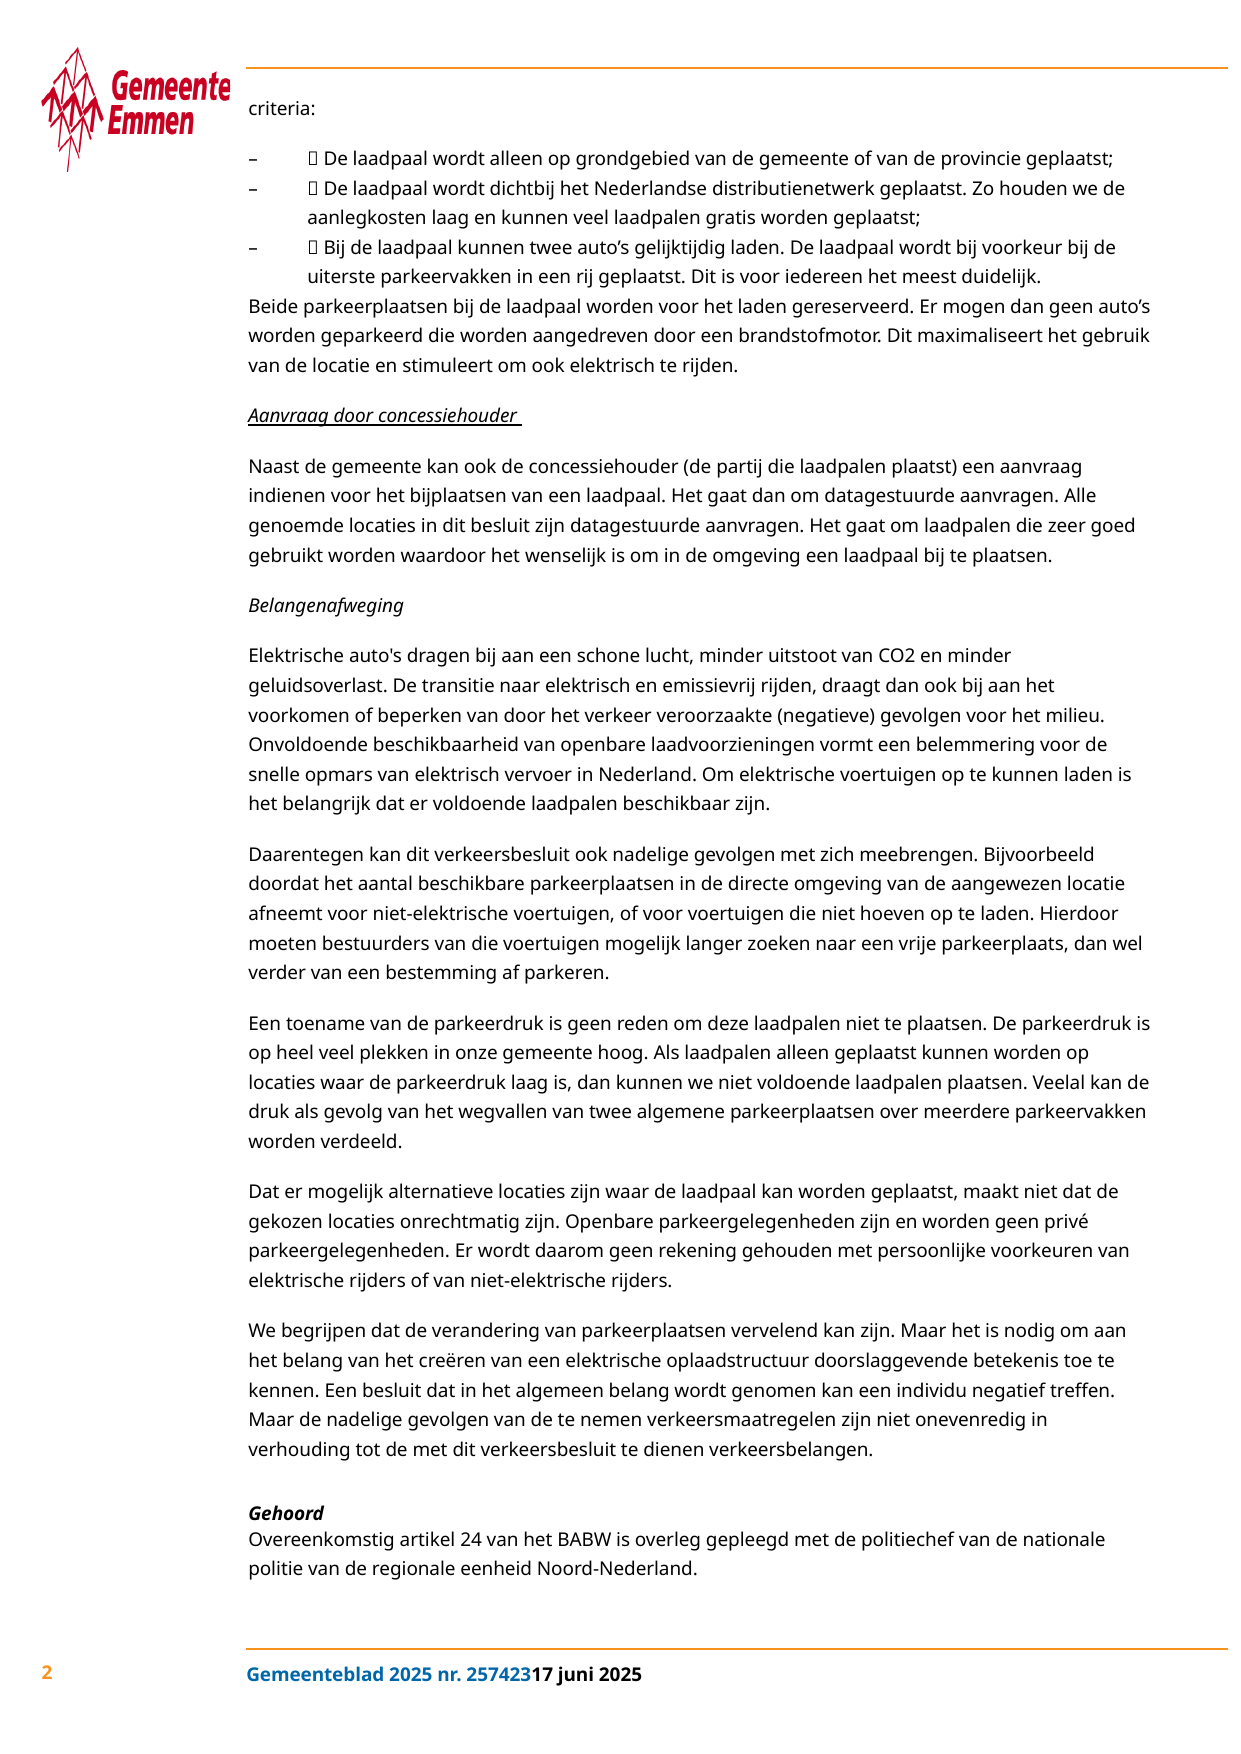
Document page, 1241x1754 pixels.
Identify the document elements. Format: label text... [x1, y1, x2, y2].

text Naast de gemeente kan ook de concessiehouder (de partij die laadpalen plaatst) een aanvraag indienen voor het bijplaatsen van een laadpaal. Het gaat dan om datagestuurde aanvragen. Alle genoemde locaties in dit besluit zijn datagestuurde aanvragen. Het gaat om laadpalen die zeer goed gebruikt worden waardoor het wenselijk is om in de omgeving een laadpaal bij te plaatsen. [248, 453, 1152, 568]
text We begrijpen dat de verandering van parkeerplaatsen vervelend kan zijn. Maar het is nodig om aan het belang van het creëren van een elektrische oplaadstructuur doorslaggevende betekenis toe te kennen. Een besluit dat in het algemeen belang wordt genomen kan een individu negatief treffen. Maar de nadelige gevolgen van de te nemen verkeersmaatregelen zijn niet onevenredig in verhouding tot de met dit verkeersbesluit te dienen verkeersbelangen. [248, 1318, 1152, 1462]
text Dat er mogelijk alternatieve locaties zijn waar de laadpaal kan worden geplaatst, maakt niet dat de gekozen locaties onrechtmatig zijn. Openbare parkeergelegenheden zijn en worden geen privé parkeergelegenheden. Er wordt daarom geen rekening gehouden met persoonlijke voorkeuren van elektrische rijders of van niet-elektrische rijders. [248, 1178, 1152, 1293]
text Daarentegen kan dit verkeersbesluit ook nadelige gevolgen met zich meebrengen. Bijvoorbeeld doordat het aantal beschikbare parkeerplaatsen in de directe omgeving van de aangewezen locatie afneemt voor niet-elektrische voertuigen, of voor voertuigen die niet hoeven op te laden. Hierdoor moeten bestuurders van die voertuigen mogelijk langer zoeken naar een vrije parkeerplaats, dan wel verder van een bestemming af parkeren. [248, 841, 1152, 985]
text Elektrische auto's dragen bij aan een schone lucht, minder uitstoot van CO2 en minder geluidsoverlast. De transitie naar elektrisch en emissievrij rijden, draagt dan ook bij aan het voorkomen of beperken van door het verkeer veroorzaakte (negatieve) gevolgen voor het milieu. Onvoldoende beschikbaarheid van openbare laadvoorzieningen vormt een belemmering voor de snelle opmars van elektrisch vervoer in Nederland. Om elektrische voertuigen op te kunnen laden is het belangrijk dat er voldoende laadpalen beschikbaar zijn. [248, 643, 1152, 816]
text Overeenkomstig artikel 24 van het BABW is overleg gepleegd met de politiechef van de nationale politie van de regionale eenheid Noord-Nederland. [248, 1526, 1152, 1581]
list  De laadpaal wordt dichtbij het Nederlandse distributienetwerk geplaatst. Zo houden we de aanlegkosten laag en kunnen veel laadpalen gratis worden geplaatst; [248, 175, 1152, 230]
text Aanvraag door concessiehouder [248, 403, 1152, 428]
text Belangenafweging [248, 592, 1152, 618]
text criteria: [248, 95, 1152, 121]
picture [41, 47, 231, 172]
text Een toename van de parkeerdruk is geen reden om deze laadpalen niet te plaatsen. De parkeerdruk is op heel veel plekken in onze gemeente hoog. Als laadpalen alleen geplaatst kunnen worden op locaties waar de parkeerdruk laag is, dan kunnen we niet voldoende laadpalen plaatsen. Veelal kan de druk als gevolg van het wegvallen van twee algemene parkeerplaatsen over meerdere parkeervakken worden verdeeld. [248, 1010, 1152, 1154]
list  De laadpaal wordt alleen op grondgebied van de gemeente of van de provincie geplaatst; [248, 145, 1152, 171]
list  Bij de laadpaal kunnen twee auto’s gelijktijdig laden. De laadpaal wordt bij voorkeur bij de uiterste parkeervakken in een rij geplaatst. Dit is voor iedereen het meest duidelijk. [248, 234, 1152, 289]
text Gehoord [248, 1500, 1152, 1526]
text Beide parkeerplaatsen bij de laadpaal worden voor het laden gereserveerd. Er mogen dan geen auto’s worden geparkeerd die worden aangedreven door een brandstofmotor. Dit maximaliseert het gebruik van de locatie en stimuleert om ook elektrisch te rijden. [248, 293, 1152, 378]
